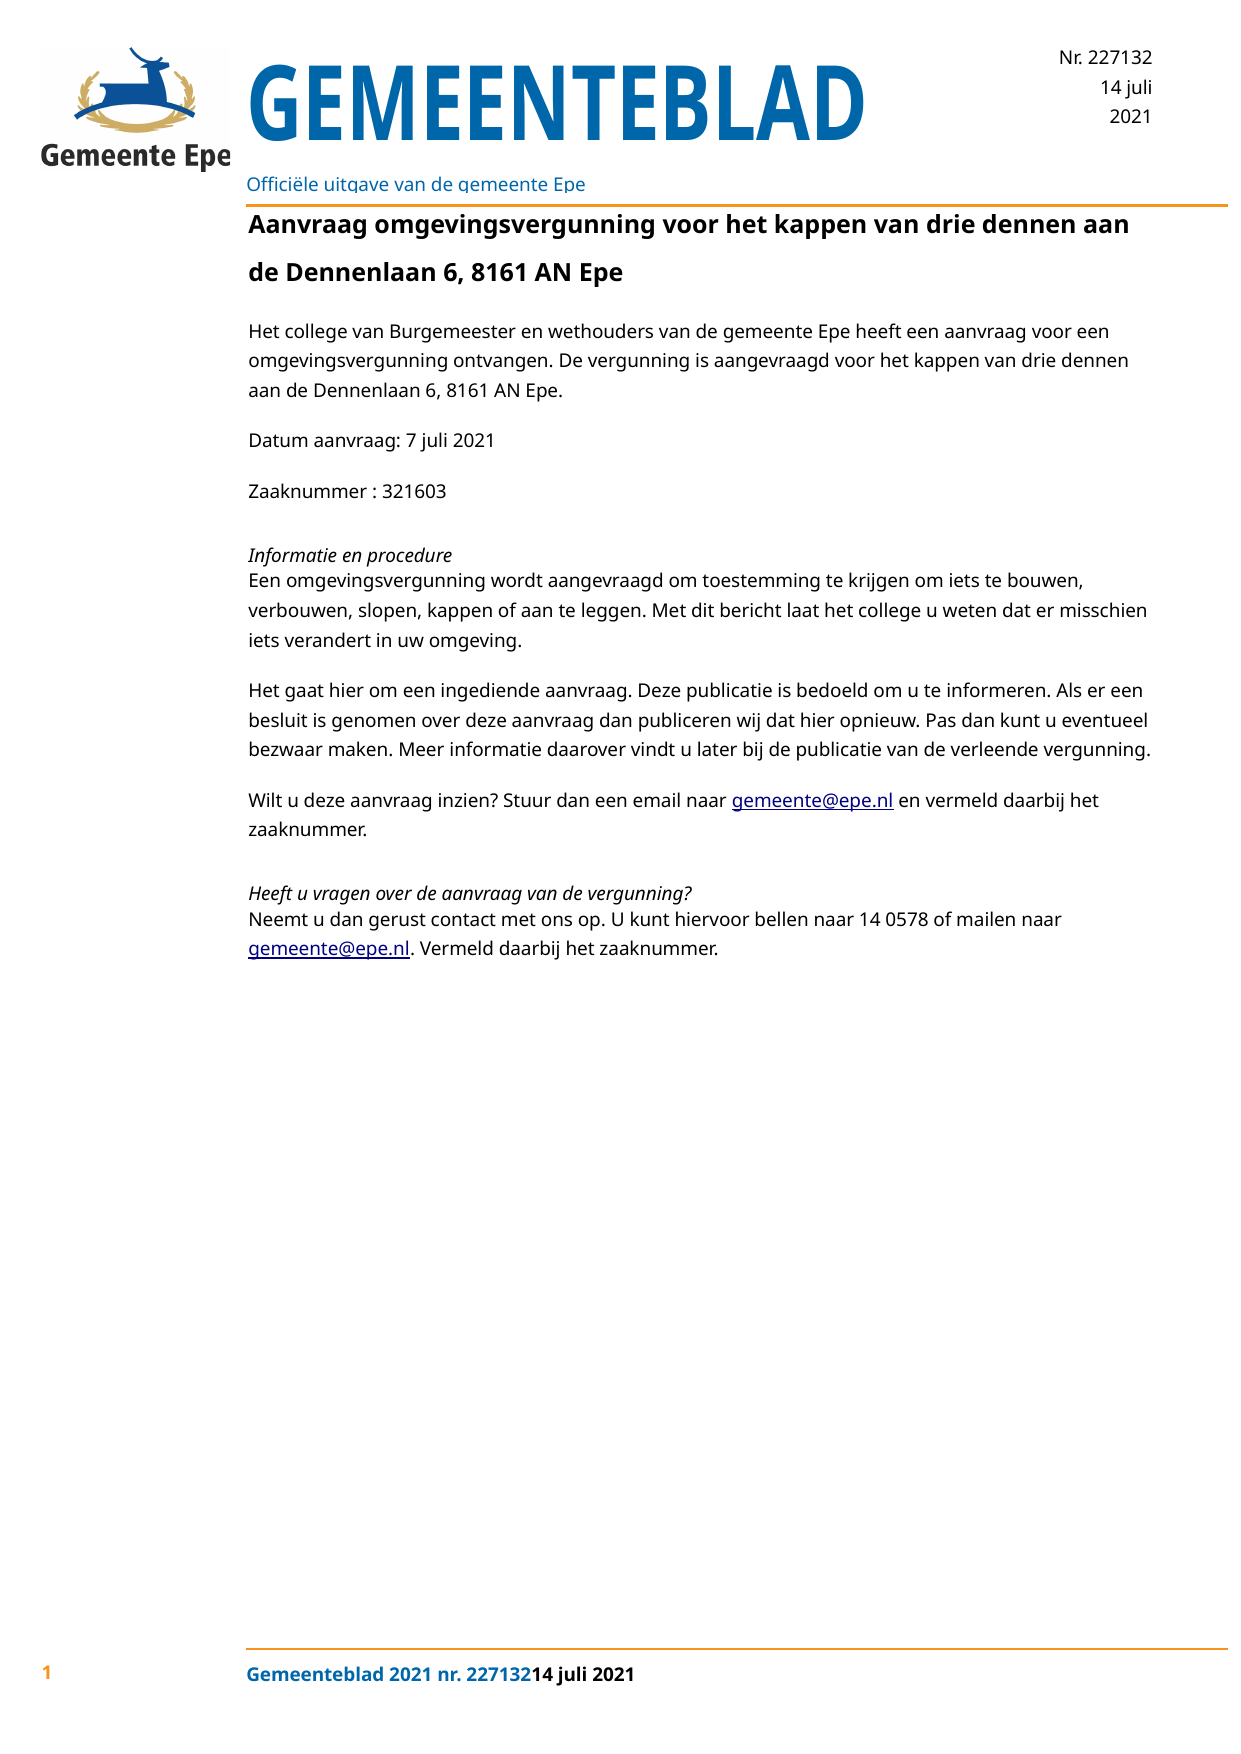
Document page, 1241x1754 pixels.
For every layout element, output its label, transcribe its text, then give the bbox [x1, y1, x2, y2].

text Datum aanvraag: 7 juli 2021 [248, 427, 1152, 453]
text Heeft u vragen over de aanvraag van de vergunning? [248, 880, 1152, 906]
text Zaaknummer : 321603 [248, 478, 1152, 504]
text Een omgevingsvergunning wordt aangevraagd om toestemming te krijgen om iets te bouwen, verbouwen, slopen, kappen of aan te leggen. Met dit bericht laat het college u weten dat er misschien iets verandert in uw omgeving. [248, 568, 1152, 652]
picture [41, 47, 231, 172]
text Wilt u deze aanvraag inzien? Stuur dan een email naar gemeente@epe.nl en vermeld daarbij het zaaknummer. [248, 787, 1152, 842]
text Het college van Burgemeester en wethouders van de gemeente Epe heeft een aanvraag voor een omgevingsvergunning ontvangen. De vergunning is aangevraagd voor het kappen van drie dennen aan de Dennenlaan 6, 8161 AN Epe. [248, 318, 1152, 403]
text Het gaat hier om een ingediende aanvraag. Deze publicatie is bedoeld om u te informeren. Als er een besluit is genomen over deze aanvraag dan publiceren wij dat hier opnieuw. Pas dan kunt u eventueel bezwaar maken. Meer informatie daarover vindt u later bij de publicatie van de verleende vergunning. [248, 677, 1152, 762]
text Informatie en procedure [248, 542, 1152, 568]
text Neemt u dan gerust contact met ons op. U kunt hiervoor bellen naar 14 0578 of mailen naar gemeente@epe.nl. Vermeld daarbij het zaaknummer. [248, 906, 1152, 961]
text Aanvraag omgevingsvergunning voor het kappen van drie dennen aan de Dennenlaan 6, 8161 AN Epe [248, 207, 1152, 288]
